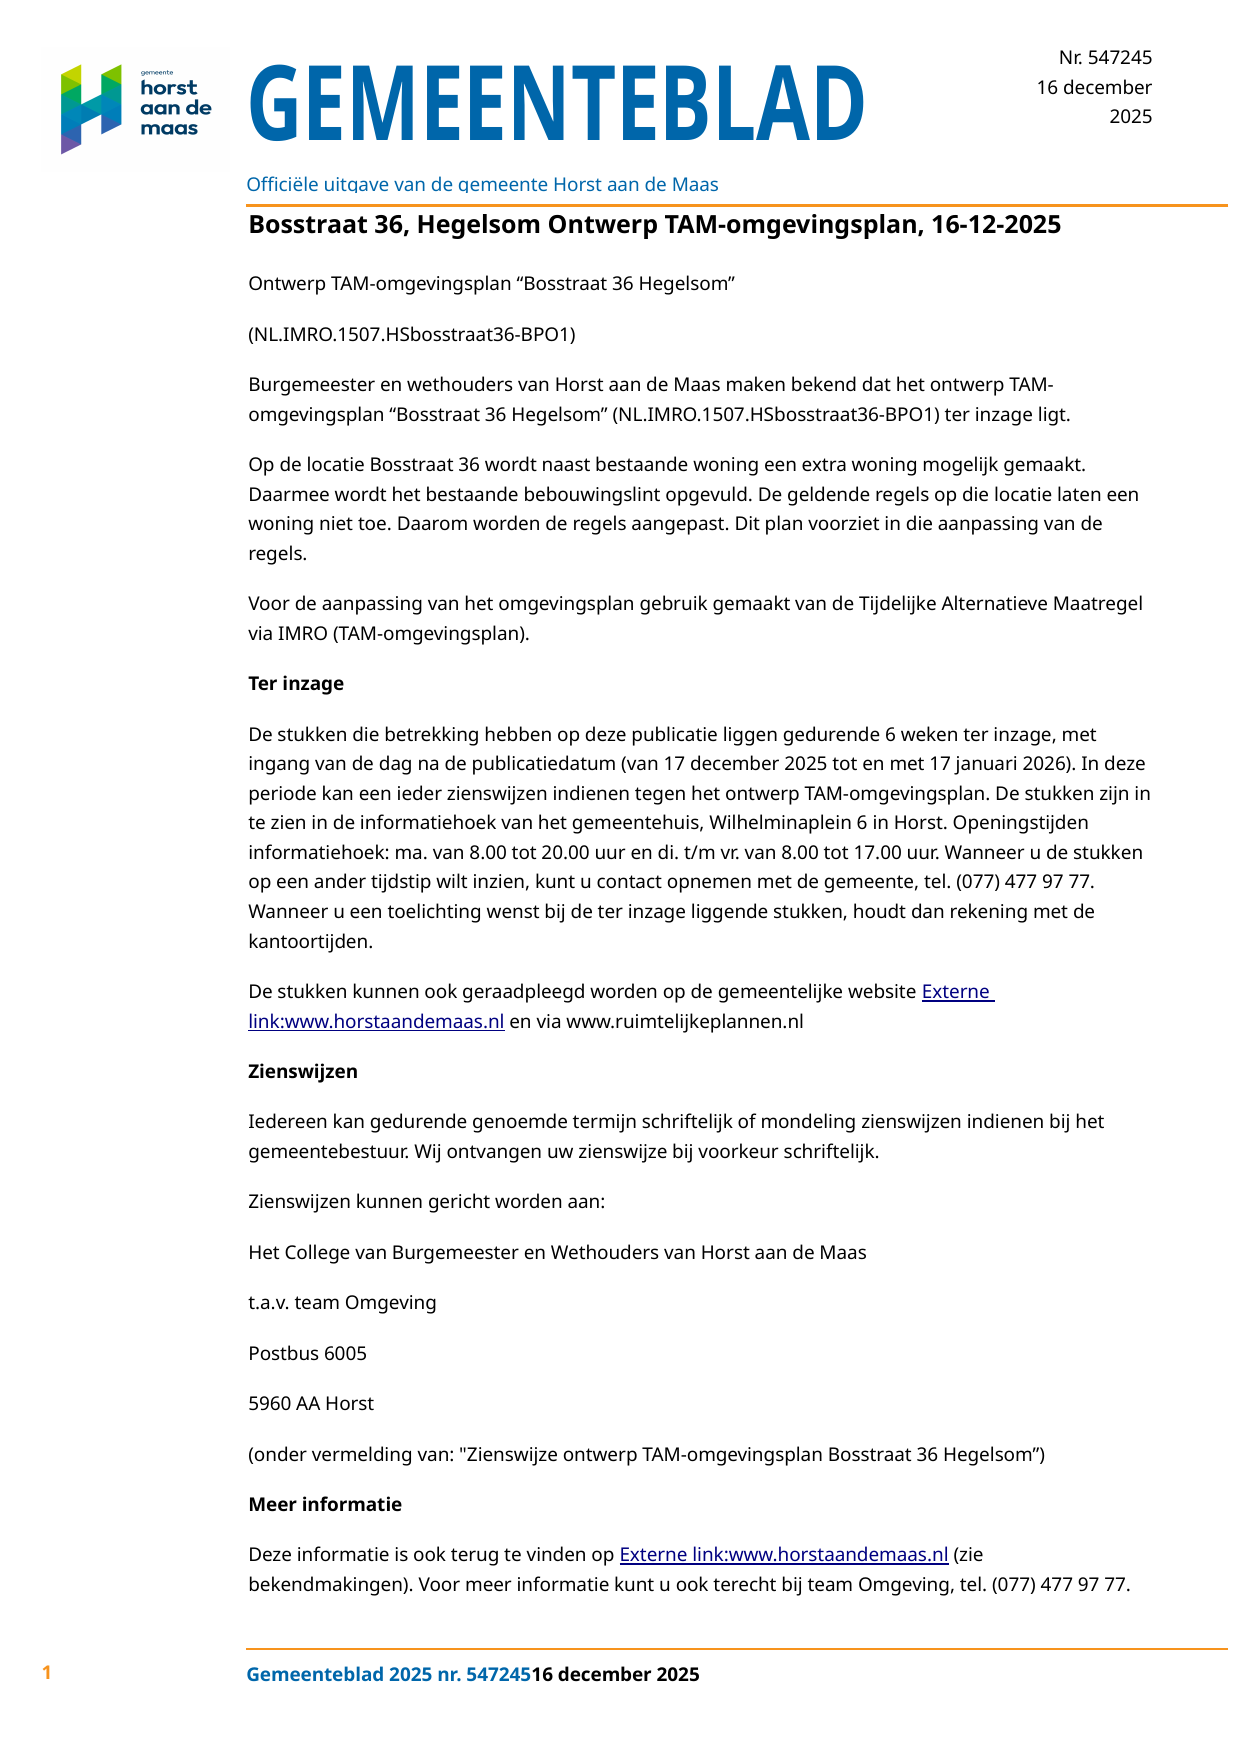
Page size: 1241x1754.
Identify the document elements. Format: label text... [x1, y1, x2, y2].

text Zienswijzen kunnen gericht worden aan: [248, 1189, 1152, 1214]
text Bosstraat 36, Hegelsom Ontwerp TAM-omgevingsplan, 16-12-2025 [248, 207, 1152, 241]
text (onder vermelding van: "Zienswijze ontwerp TAM-omgevingsplan Bosstraat 36 Hegelsom”) [248, 1441, 1152, 1466]
text t.a.v. team Omgeving [248, 1289, 1152, 1315]
text Voor de aanpassing van het omgevingsplan gebruik gemaakt van de Tijdelijke Alternatieve Maatregel via IMRO (TAM-omgevingsplan). [248, 590, 1152, 646]
text Iedereen kan gedurende genoemde termijn schriftelijk of mondeling zienswijzen indienen bij het gemeentebestuur. Wij ontvangen uw zienswijze bij voorkeur schriftelijk. [248, 1109, 1152, 1164]
text Deze informatie is ook terug te vinden op Externe link:www.horstaandemaas.nl (zie bekendmakingen). Voor meer informatie kunt u ook terecht bij team Omgeving, tel. (077) 477 97 77. [248, 1542, 1152, 1597]
text Postbus 6005 [248, 1340, 1152, 1366]
text Ontwerp TAM-omgevingsplan “Bosstraat 36 Hegelsom” [248, 270, 1152, 296]
text (NL.IMRO.1507.HSbosstraat36-BPO1) [248, 321, 1152, 346]
picture [41, 47, 231, 172]
text Ter inzage [248, 670, 1152, 696]
text Burgemeester en wethouders van Horst aan de Maas maken bekend dat het ontwerp TAM-omgevingsplan “Bosstraat 36 Hegelsom” (NL.IMRO.1507.HSbosstraat36-BPO1) ter inzage ligt. [248, 371, 1152, 426]
text 5960 AA Horst [248, 1390, 1152, 1416]
text Meer informatie [248, 1491, 1152, 1517]
text Op de locatie Bosstraat 36 wordt naast bestaande woning een extra woning mogelijk gemaakt. Daarmee wordt het bestaande bebouwingslint opgevuld. De geldende regels op die locatie laten een woning niet toe. Daarom worden de regels aangepast. Dit plan voorziet in die aanpassing van de regels. [248, 451, 1152, 566]
text De stukken die betrekking hebben op deze publicatie liggen gedurende 6 weken ter inzage, met ingang van de dag na de publicatiedatum (van 17 december 2025 tot en met 17 januari 2026). In deze periode kan een ieder zienswijzen indienen tegen het ontwerp TAM-omgevingsplan. De stukken zijn in te zien in de informatiehoek van het gemeentehuis, Wilhelminaplein 6 in Horst. Openingstijden informatiehoek: ma. van 8.00 tot 20.00 uur en di. t/m vr. van 8.00 tot 17.00 uur. Wanneer u de stukken op een ander tijdstip wilt inzien, kunt u contact opnemen met de gemeente, tel. (077) 477 97 77. Wanneer u een toelichting wenst bij de ter inzage liggende stukken, houdt dan rekening met de kantoortijden. [248, 721, 1152, 953]
text Het College van Burgemeester en Wethouders van Horst aan de Maas [248, 1239, 1152, 1265]
text Zienswijzen [248, 1058, 1152, 1084]
text De stukken kunnen ook geraadpleegd worden op de gemeentelijke website Externe link:www.horstaandemaas.nl en via www.ruimtelijkeplannen.nl [248, 978, 1152, 1033]
